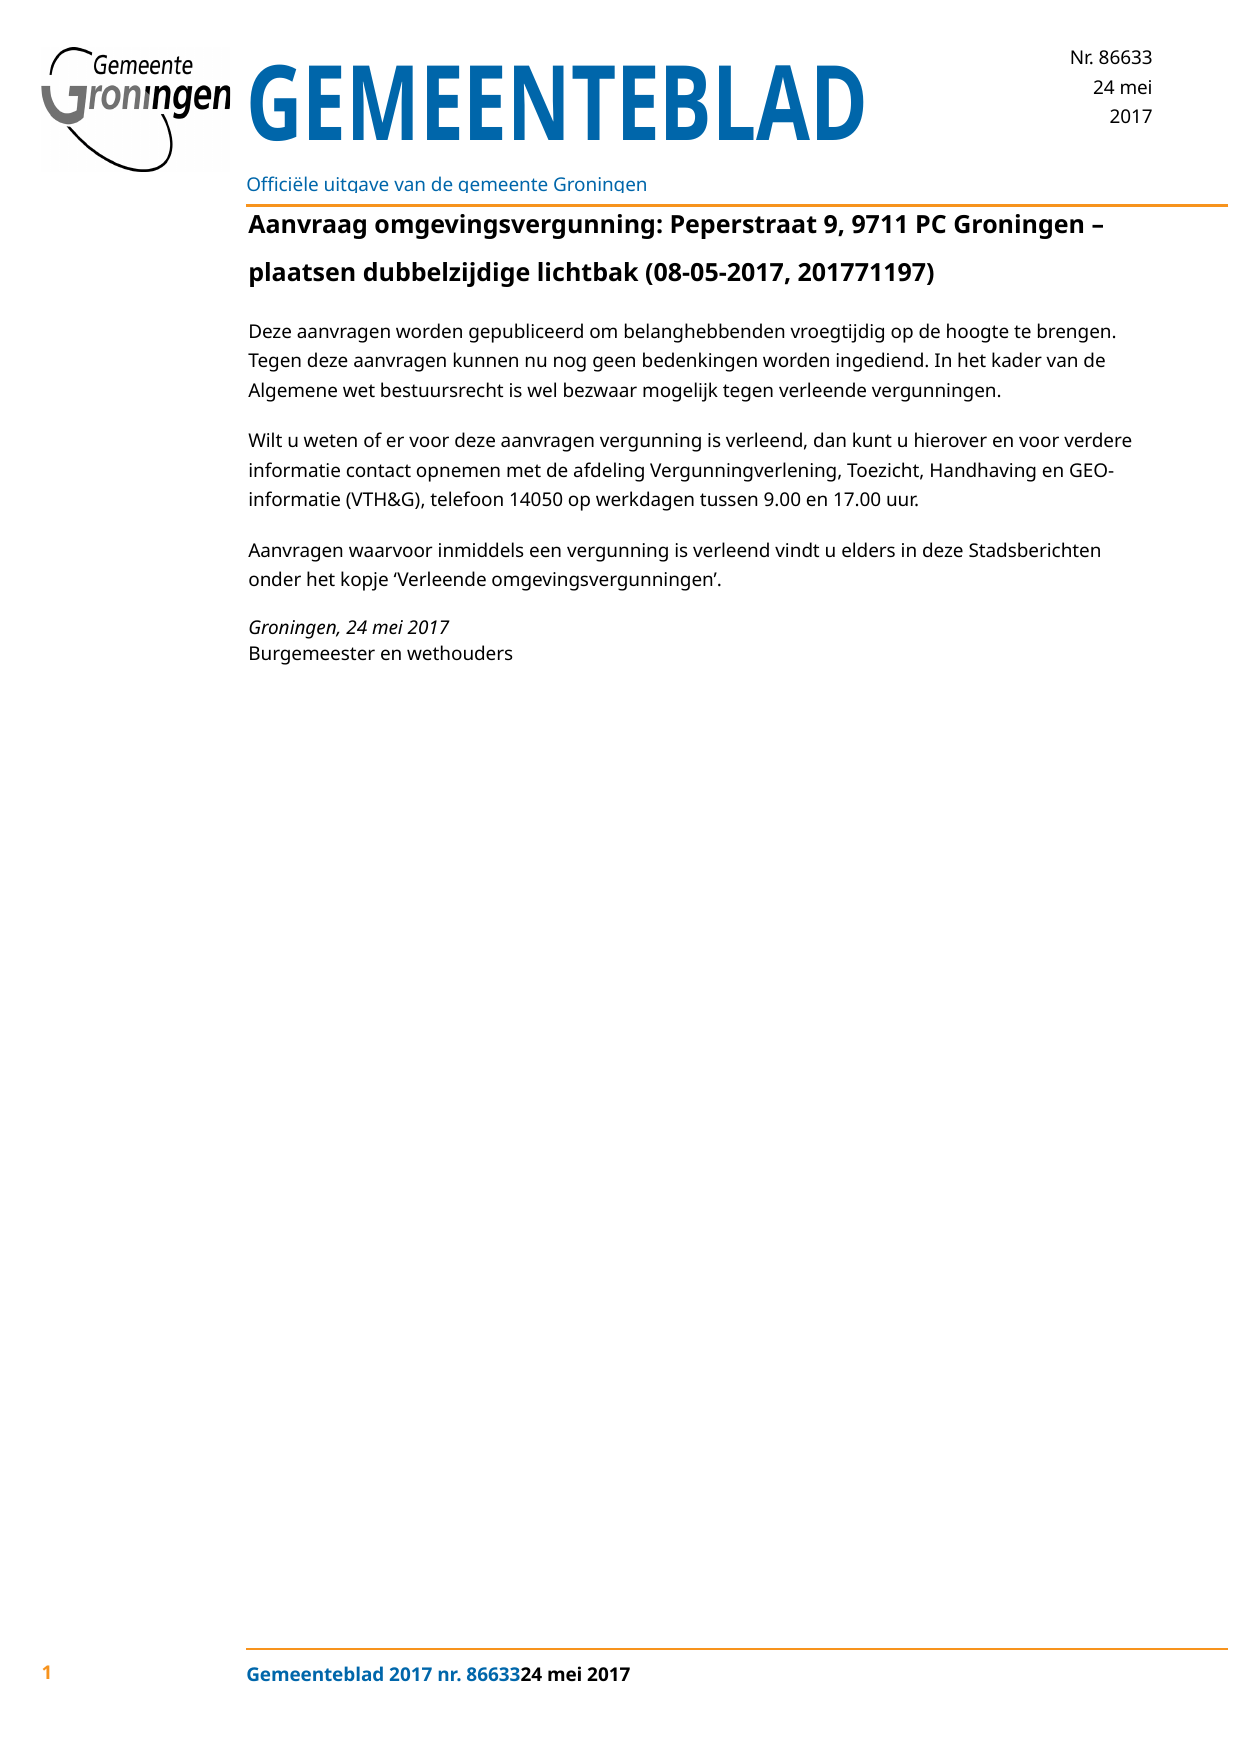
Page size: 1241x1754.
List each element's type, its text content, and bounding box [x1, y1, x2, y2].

text Aanvraag omgevingsvergunning: Peperstraat 9, 9711 PC Groningen – plaatsen dubbelzijdige lichtbak (08-05-2017, 201771197) [248, 207, 1152, 288]
text Aanvragen waarvoor inmiddels een vergunning is verleend vindt u elders in deze Stadsberichten onder het kopje ‘Verleende omgevingsvergunningen’. [248, 537, 1152, 592]
picture [41, 47, 231, 172]
text Groningen, 24 mei 2017 [248, 614, 1152, 640]
text Burgemeester en wethouders [248, 640, 1152, 666]
text Deze aanvragen worden gepubliceerd om belanghebbenden vroegtijdig op de hoogte te brengen. Tegen deze aanvragen kunnen nu nog geen bedenkingen worden ingediend. In het kader van de Algemene wet bestuursrecht is wel bezwaar mogelijk tegen verleende vergunningen. [248, 318, 1152, 403]
text Wilt u weten of er voor deze aanvragen vergunning is verleend, dan kunt u hierover en voor verdere informatie contact opnemen met de afdeling Vergunningverlening, Toezicht, Handhaving en GEO-informatie (VTH&G), telefoon 14050 op werkdagen tussen 9.00 en 17.00 uur. [248, 427, 1152, 512]
